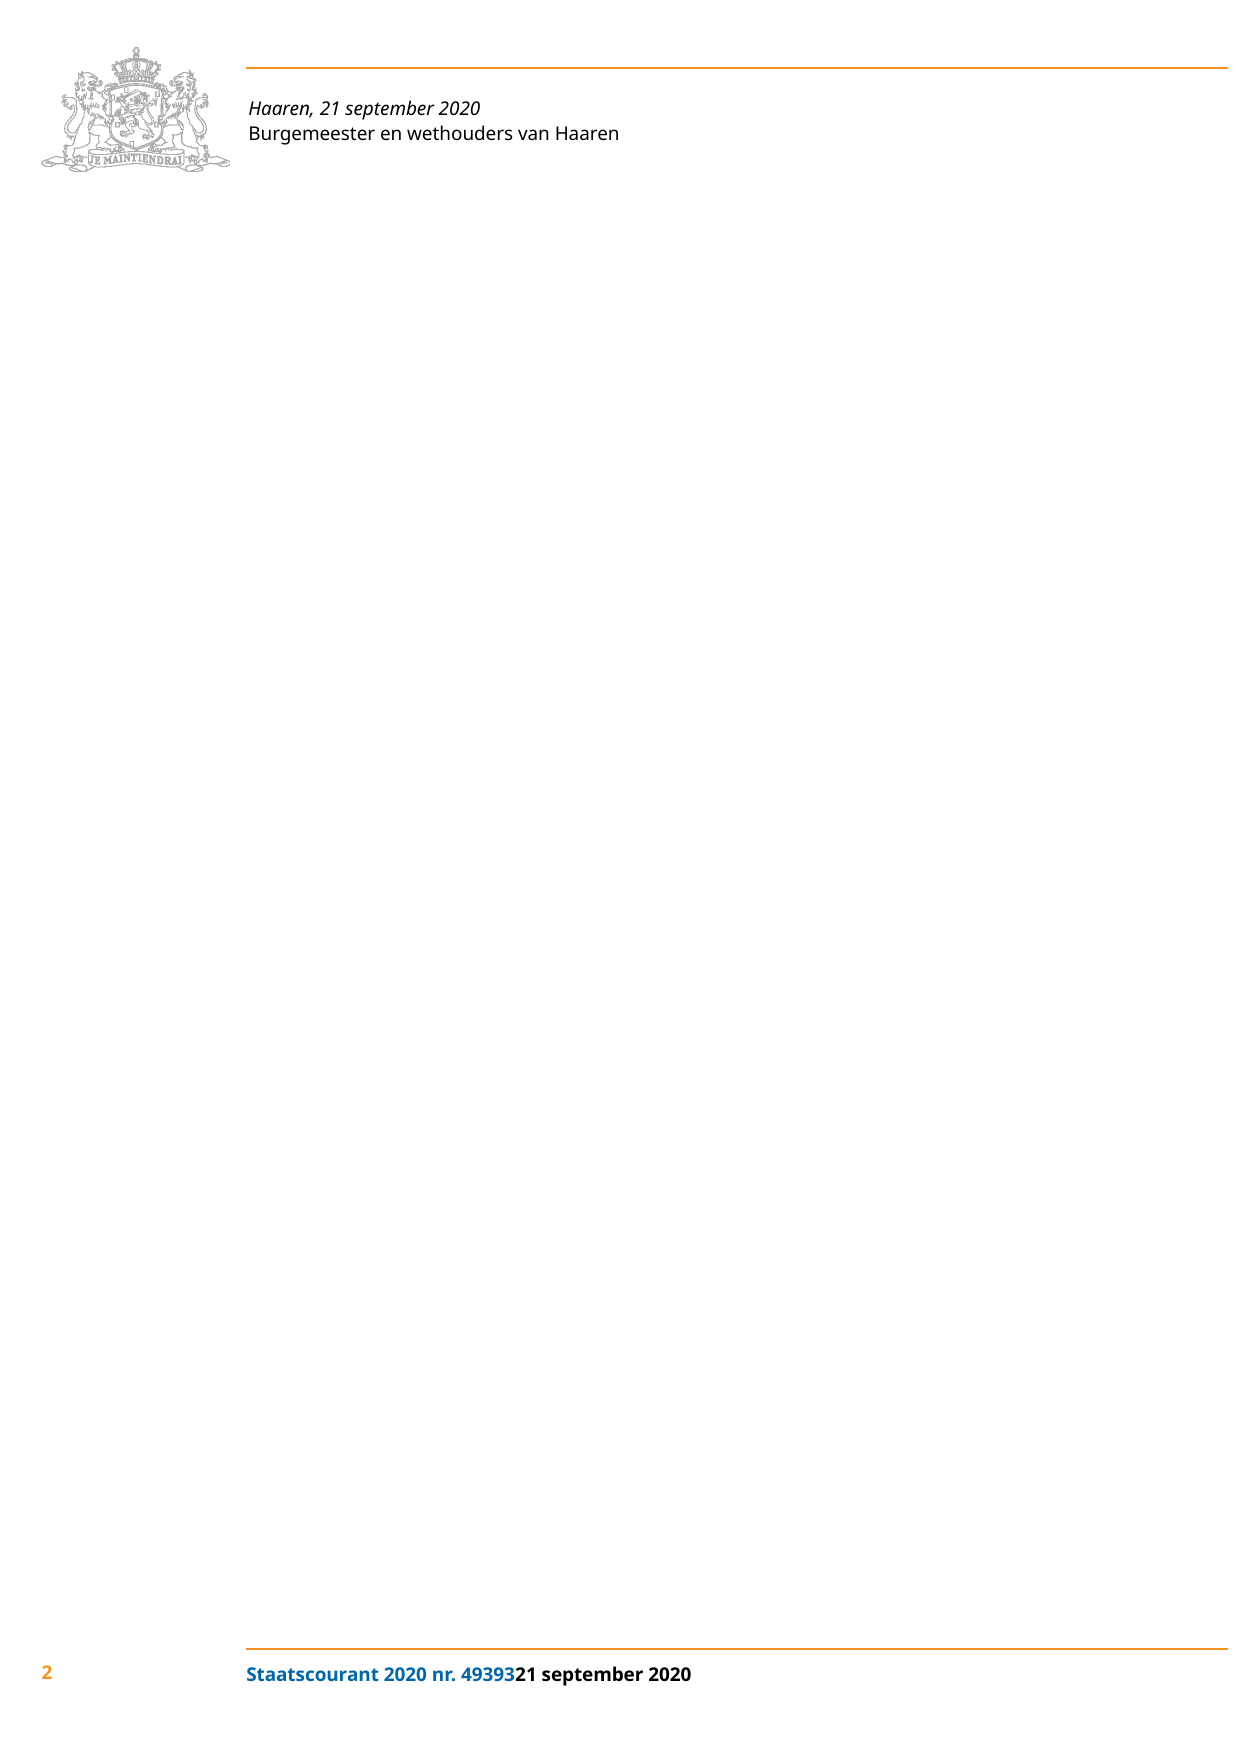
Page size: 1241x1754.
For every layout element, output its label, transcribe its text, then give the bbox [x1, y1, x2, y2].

picture [41, 47, 231, 172]
text Burgemeester en wethouders van Haaren [248, 121, 1152, 146]
text Haaren, 21 september 2020 [248, 95, 1152, 121]
